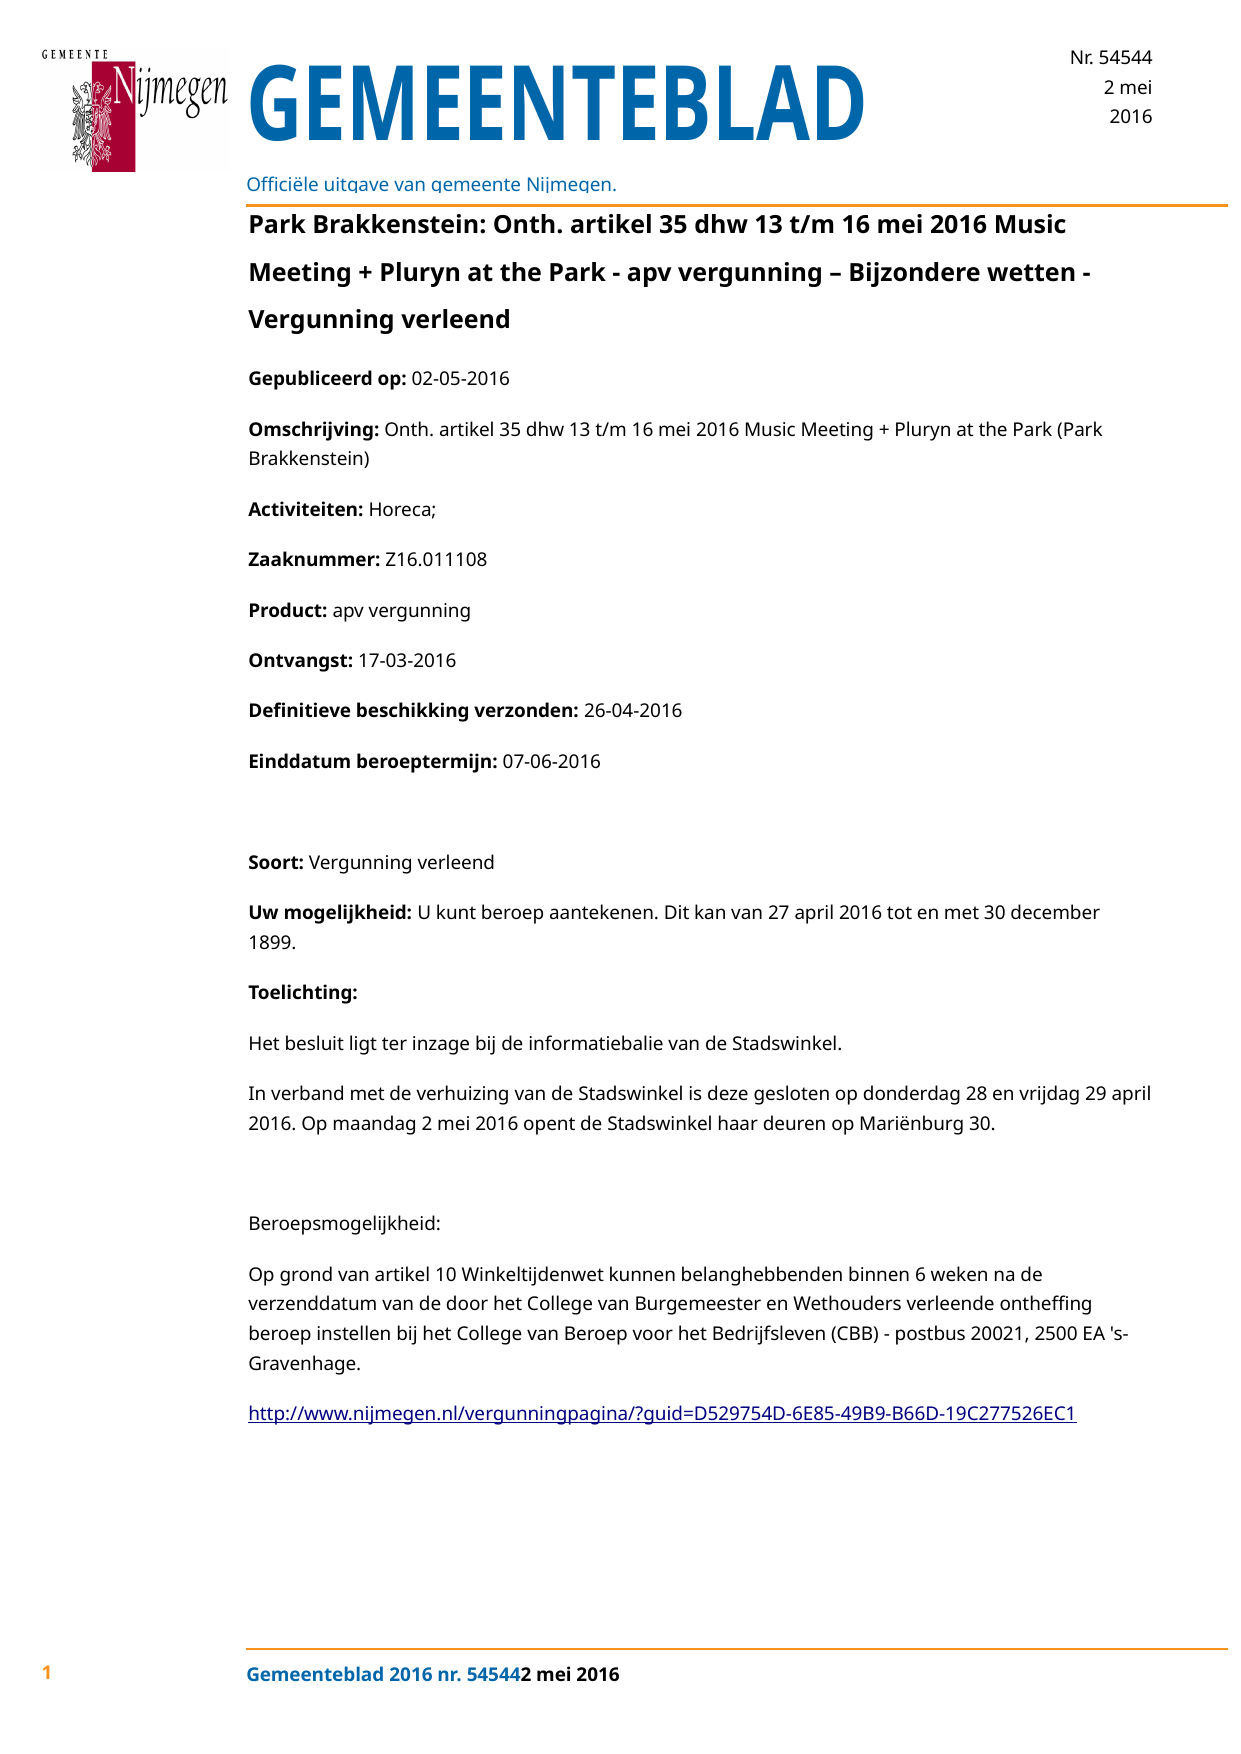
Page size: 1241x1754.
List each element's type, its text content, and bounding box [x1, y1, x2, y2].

text In verband met de verhuizing van de Stadswinkel is deze gesloten op donderdag 28 en vrijdag 29 april 2016. Op maandag 2 mei 2016 opent de Stadswinkel haar deuren op Mariënburg 30. [248, 1080, 1152, 1135]
text Omschrijving: Onth. artikel 35 dhw 13 t/m 16 mei 2016 Music Meeting + Pluryn at the Park (Park Brakkenstein) [248, 416, 1152, 471]
text Toelichting: [248, 979, 1152, 1005]
text Park Brakkenstein: Onth. artikel 35 dhw 13 t/m 16 mei 2016 Music Meeting + Pluryn at the Park - apv vergunning – Bijzondere wetten - Vergunning verleend [248, 207, 1152, 336]
text Activiteiten: Horeca; [248, 496, 1152, 522]
text Einddatum beroeptermijn: 07-06-2016 [248, 748, 1152, 774]
text Product: apv vergunning [248, 597, 1152, 622]
text Soort: Vergunning verleend [248, 849, 1152, 874]
text Zaaknummer: Z16.011108 [248, 546, 1152, 572]
text Ontvangst: 17-03-2016 [248, 647, 1152, 673]
text http://www.nijmegen.nl/vergunningpagina/?guid=D529754D-6E85-49B9-B66D-19C277526EC1 [248, 1400, 1152, 1426]
text Beroepsmogelijkheid: [248, 1211, 1152, 1236]
text Gepubliceerd op: 02-05-2016 [248, 366, 1152, 391]
text Definitieve beschikking verzonden: 26-04-2016 [248, 698, 1152, 723]
text Op grond van artikel 10 Winkeltijdenwet kunnen belanghebbenden binnen 6 weken na de verzenddatum van de door het College van Burgemeester en Wethouders verleende ontheffing beroep instellen bij het College van Beroep voor het Bedrijfsleven (CBB) - postbus 20021, 2500 EA 's-Gravenhage. [248, 1261, 1152, 1375]
picture [41, 47, 231, 172]
text Het besluit ligt ter inzage bij de informatiebalie van de Stadswinkel. [248, 1030, 1152, 1055]
text Uw mogelijkheid: U kunt beroep aantekenen. Dit kan van 27 april 2016 tot en met 30 december 1899. [248, 899, 1152, 954]
